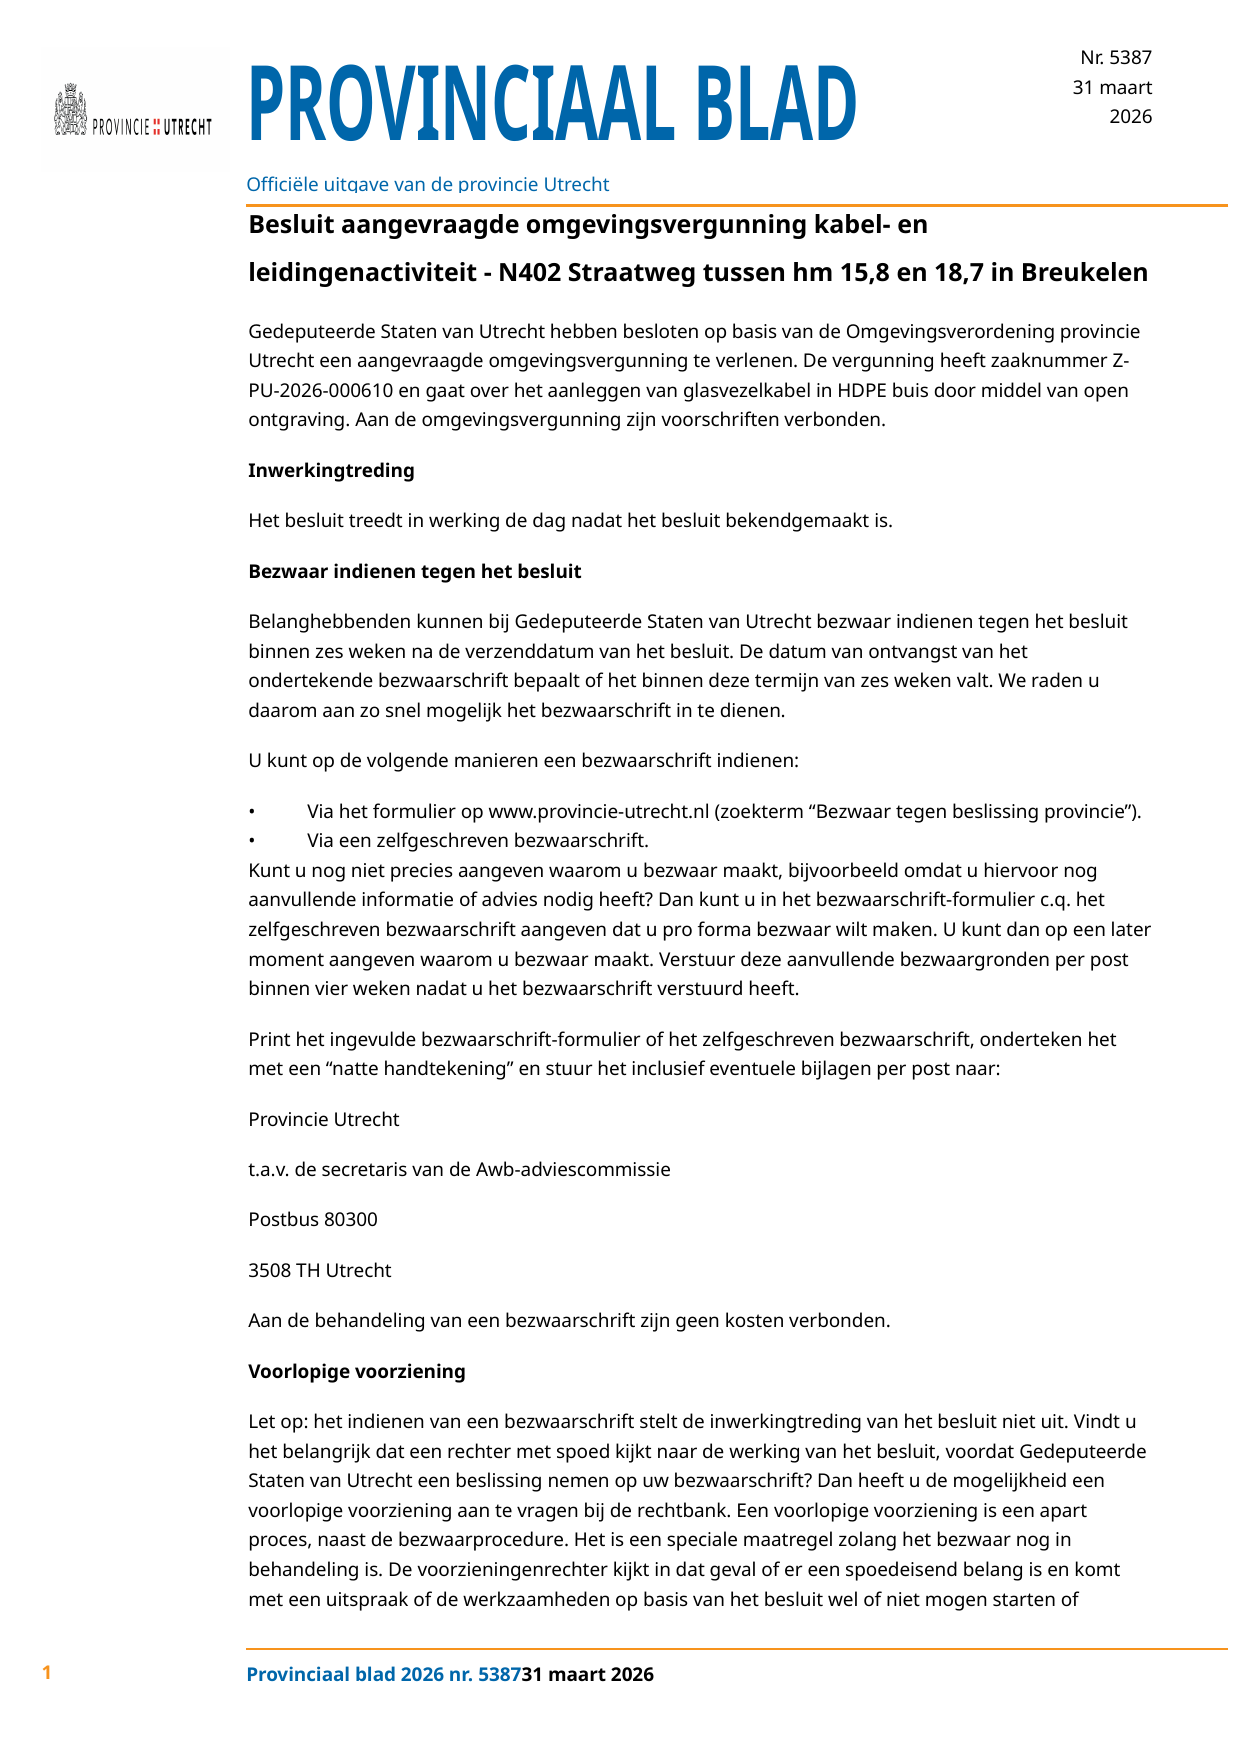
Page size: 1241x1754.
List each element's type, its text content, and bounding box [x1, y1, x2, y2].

text Provincie Utrecht [248, 1106, 1152, 1132]
text Print het ingevulde bezwaarschrift-formulier of het zelfgeschreven bezwaarschrift, onderteken het met een “natte handtekening” en stuur het inclusief eventuele bijlagen per post naar: [248, 1026, 1152, 1081]
text Belanghebbenden kunnen bij Gedeputeerde Staten van Utrecht bezwaar indienen tegen het besluit binnen zes weken na de verzenddatum van het besluit. De datum van ontvangst van het ondertekende bezwaarschrift bepaalt of het binnen deze termijn van zes weken valt. We raden u daarom aan zo snel mogelijk het bezwaarschrift in te dienen. [248, 608, 1152, 723]
text Aan de behandeling van een bezwaarschrift zijn geen kosten verbonden. [248, 1307, 1152, 1333]
text Gedeputeerde Staten van Utrecht hebben besloten op basis van de Omgevingsverordening provincie Utrecht een aangevraagde omgevingsvergunning te verlenen. De vergunning heeft zaaknummer Z-PU-2026-000610 en gaat over het aanleggen van glasvezelkabel in HDPE buis door middel van open ontgraving. Aan de omgevingsvergunning zijn voorschriften verbonden. [248, 318, 1152, 432]
text Postbus 80300 [248, 1207, 1152, 1232]
text t.a.v. de secretaris van de Awb-adviescommissie [248, 1156, 1152, 1182]
text Bezwaar indienen tegen het besluit [248, 558, 1152, 584]
text Let op: het indienen van een bezwaarschrift stelt de inwerkingtreding van het besluit niet uit. Vindt u het belangrijk dat een rechter met spoed kijkt naar de werking van het besluit, voordat Gedeputeerde Staten van Utrecht een beslissing nemen op uw bezwaarschrift? Dan heeft u de mogelijkheid een voorlopige voorziening aan te vragen bij de rechtbank. Een voorlopige voorziening is een apart proces, naast de bezwaarprocedure. Het is een speciale maatregel zolang het bezwaar nog in behandeling is. De voorzieningenrechter kijkt in dat geval of er een spoedeisend belang is en komt met een uitspraak of de werkzaamheden op basis van het besluit wel of niet mogen starten of [248, 1408, 1152, 1612]
text Voorlopige voorziening [248, 1358, 1152, 1384]
list Via het formulier op www.provincie-utrecht.nl (zoekterm “Bezwaar tegen beslissing provincie”). [248, 798, 1152, 824]
text Besluit aangevraagde omgevingsvergunning kabel- en leidingenactiviteit - N402 Straatweg tussen hm 15,8 en 18,7 in Breukelen [248, 207, 1152, 288]
text 3508 TH Utrecht [248, 1257, 1152, 1283]
text Kunt u nog niet precies aangeven waarom u bezwaar maakt, bijvoorbeeld omdat u hiervoor nog aanvullende informatie of advies nodig heeft? Dan kunt u in het bezwaarschrift-formulier c.q. het zelfgeschreven bezwaarschrift aangeven dat u pro forma bezwaar wilt maken. U kunt dan op een later moment aangeven waarom u bezwaar maakt. Verstuur deze aanvullende bezwaargronden per post binnen vier weken nadat u het bezwaarschrift verstuurd heeft. [248, 857, 1152, 1001]
picture [41, 47, 231, 172]
text Het besluit treedt in werking de dag nadat het besluit bekendgemaakt is. [248, 507, 1152, 533]
list Via een zelfgeschreven bezwaarschrift. [248, 827, 1152, 853]
text Inwerkingtreding [248, 457, 1152, 483]
text U kunt op de volgende manieren een bezwaarschrift indienen: [248, 747, 1152, 773]
